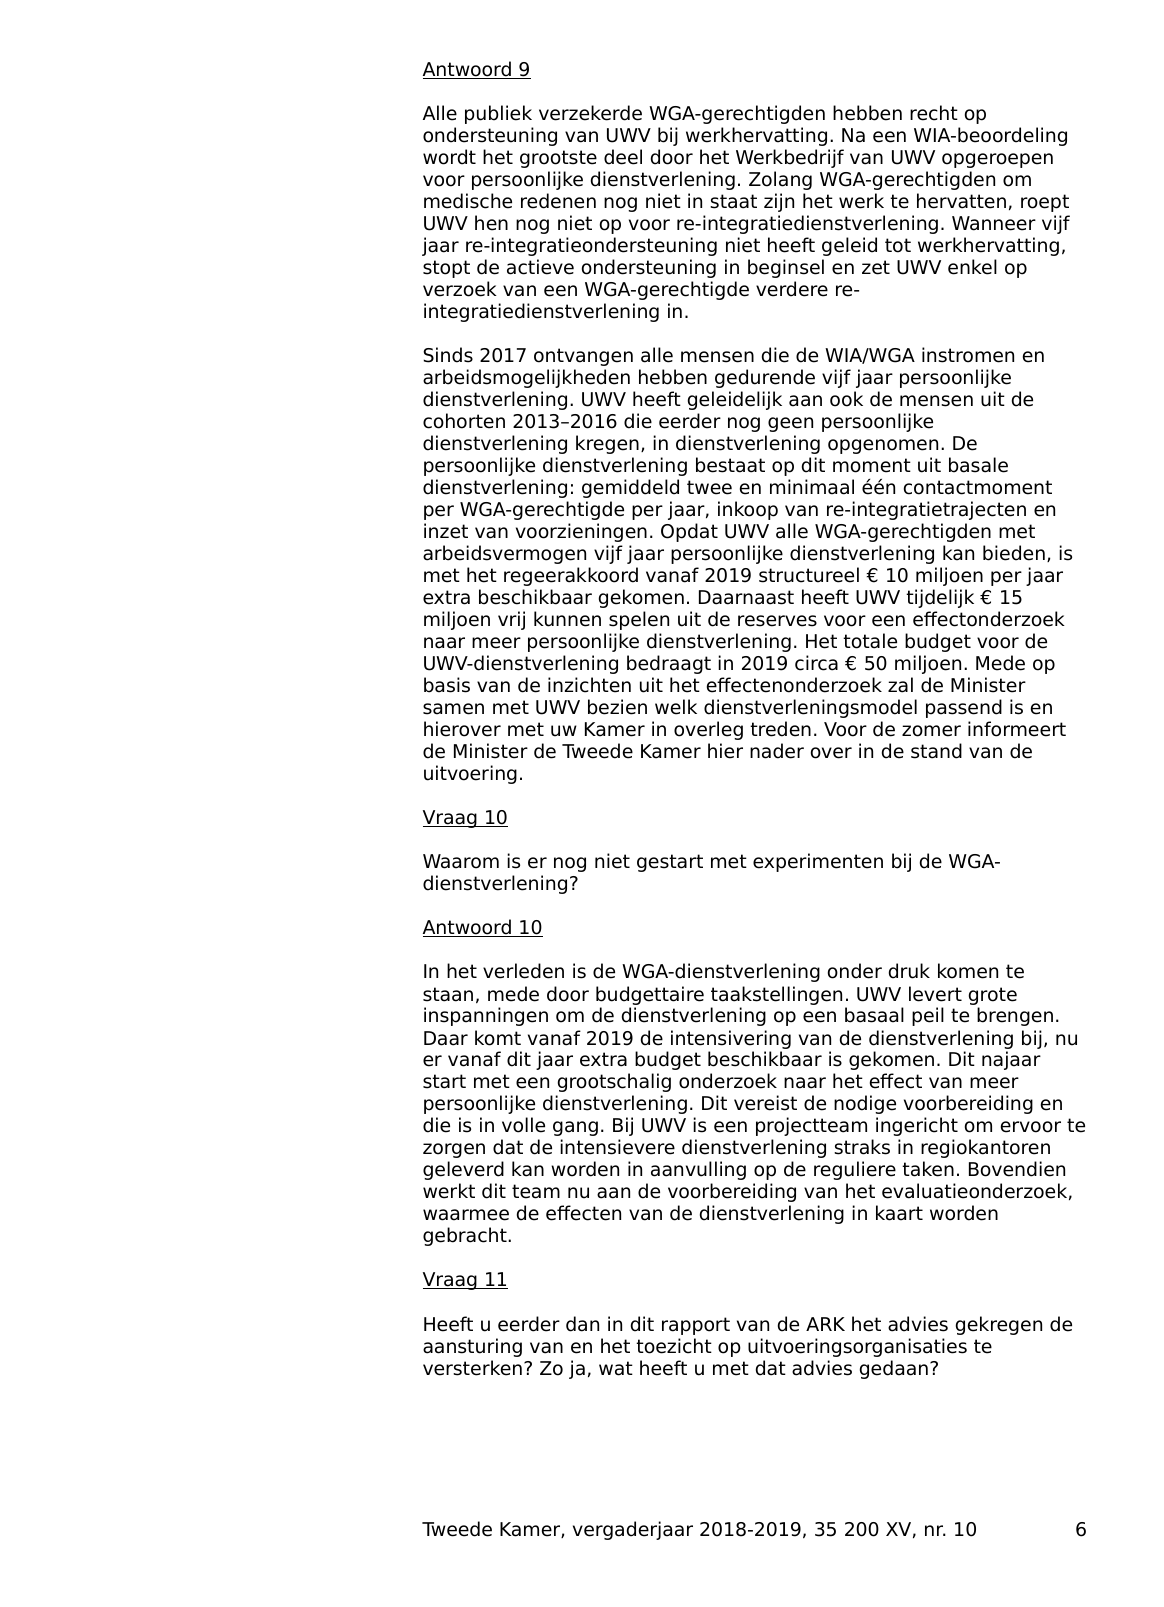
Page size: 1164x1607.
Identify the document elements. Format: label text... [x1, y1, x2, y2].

text Sinds 2017 ontvangen alle mensen die de WIA/WGA instromen en arbeidsmogelijkheden hebben gedurende vijf jaar persoonlijke dienstverlening. UWV heeft geleidelijk aan ook de mensen uit de cohorten 2013–2016 die eerder nog geen persoonlijke dienstverlening kregen, in dienstverlening opgenomen. De persoonlijke dienstverlening bestaat op dit moment uit basale dienstverlening: gemiddeld twee en minimaal één contactmoment per WGA-gerechtigde per jaar, inkoop van re-integratietrajecten en inzet van voorzieningen. Opdat UWV alle WGA-gerechtigden met arbeidsvermogen vijf jaar persoonlijke dienstverlening kan bieden, is met het regeerakkoord vanaf 2019 structureel € 10 miljoen per jaar extra beschikbaar gekomen. Daarnaast heeft UWV tijdelijk € 15 miljoen vrij kunnen spelen uit de reserves voor een effectonderzoek naar meer persoonlijke dienstverlening. Het totale budget voor de UWV-dienstverlening bedraagt in 2019 circa € 50 miljoen. Mede op basis van de inzichten uit het effectenonderzoek zal de Minister samen met UWV bezien welk dienstverleningsmodel passend is en hierover met uw Kamer in overleg treden. Voor de zomer informeert de Minister de Tweede Kamer hier nader over in de stand van de uitvoering. [422, 345, 1087, 785]
text In het verleden is de WGA-dienstverlening onder druk komen te staan, mede door budgettaire taakstellingen. UWV levert grote inspanningen om de dienstverlening op een basaal peil te brengen. Daar komt vanaf 2019 de intensivering van de dienstverlening bij, nu er vanaf dit jaar extra budget beschikbaar is gekomen. Dit najaar start met een grootschalig onderzoek naar het effect van meer persoonlijke dienstverlening. Dit vereist de nodige voorbereiding en die is in volle gang. Bij UWV is een projectteam ingericht om ervoor te zorgen dat de intensievere dienstverlening straks in regiokantoren geleverd kan worden in aanvulling op de reguliere taken. Bovendien werkt dit team nu aan de voorbereiding van het evaluatieonderzoek, waarmee de effecten van de dienstverlening in kaart worden gebracht. [422, 961, 1087, 1247]
text Heeft u eerder dan in dit rapport van de ARK het advies gekregen de aansturing van en het toezicht op uitvoeringsorganisaties te versterken? Zo ja, wat heeft u met dat advies gedaan? [422, 1313, 1087, 1379]
subtitle Vraag 10 [422, 807, 1087, 829]
text Waarom is er nog niet gestart met experimenten bij de WGA-dienstverlening? [422, 851, 1087, 895]
text Alle publiek verzekerde WGA-gerechtigden hebben recht op ondersteuning van UWV bij werkhervatting. Na een WIA-beoordeling wordt het grootste deel door het Werkbedrijf van UWV opgeroepen voor persoonlijke dienstverlening. Zolang WGA-gerechtigden om medische redenen nog niet in staat zijn het werk te hervatten, roept UWV hen nog niet op voor re-integratiedienstverlening. Wanneer vijf jaar re-integratieondersteuning niet heeft geleid tot werkhervatting, stopt de actieve ondersteuning in beginsel en zet UWV enkel op verzoek van een WGA-gerechtigde verdere re-integratiedienstverlening in. [422, 103, 1087, 323]
subtitle Antwoord 9 [422, 59, 1087, 81]
subtitle Vraag 11 [422, 1269, 1087, 1291]
subtitle Antwoord 10 [422, 917, 1087, 939]
